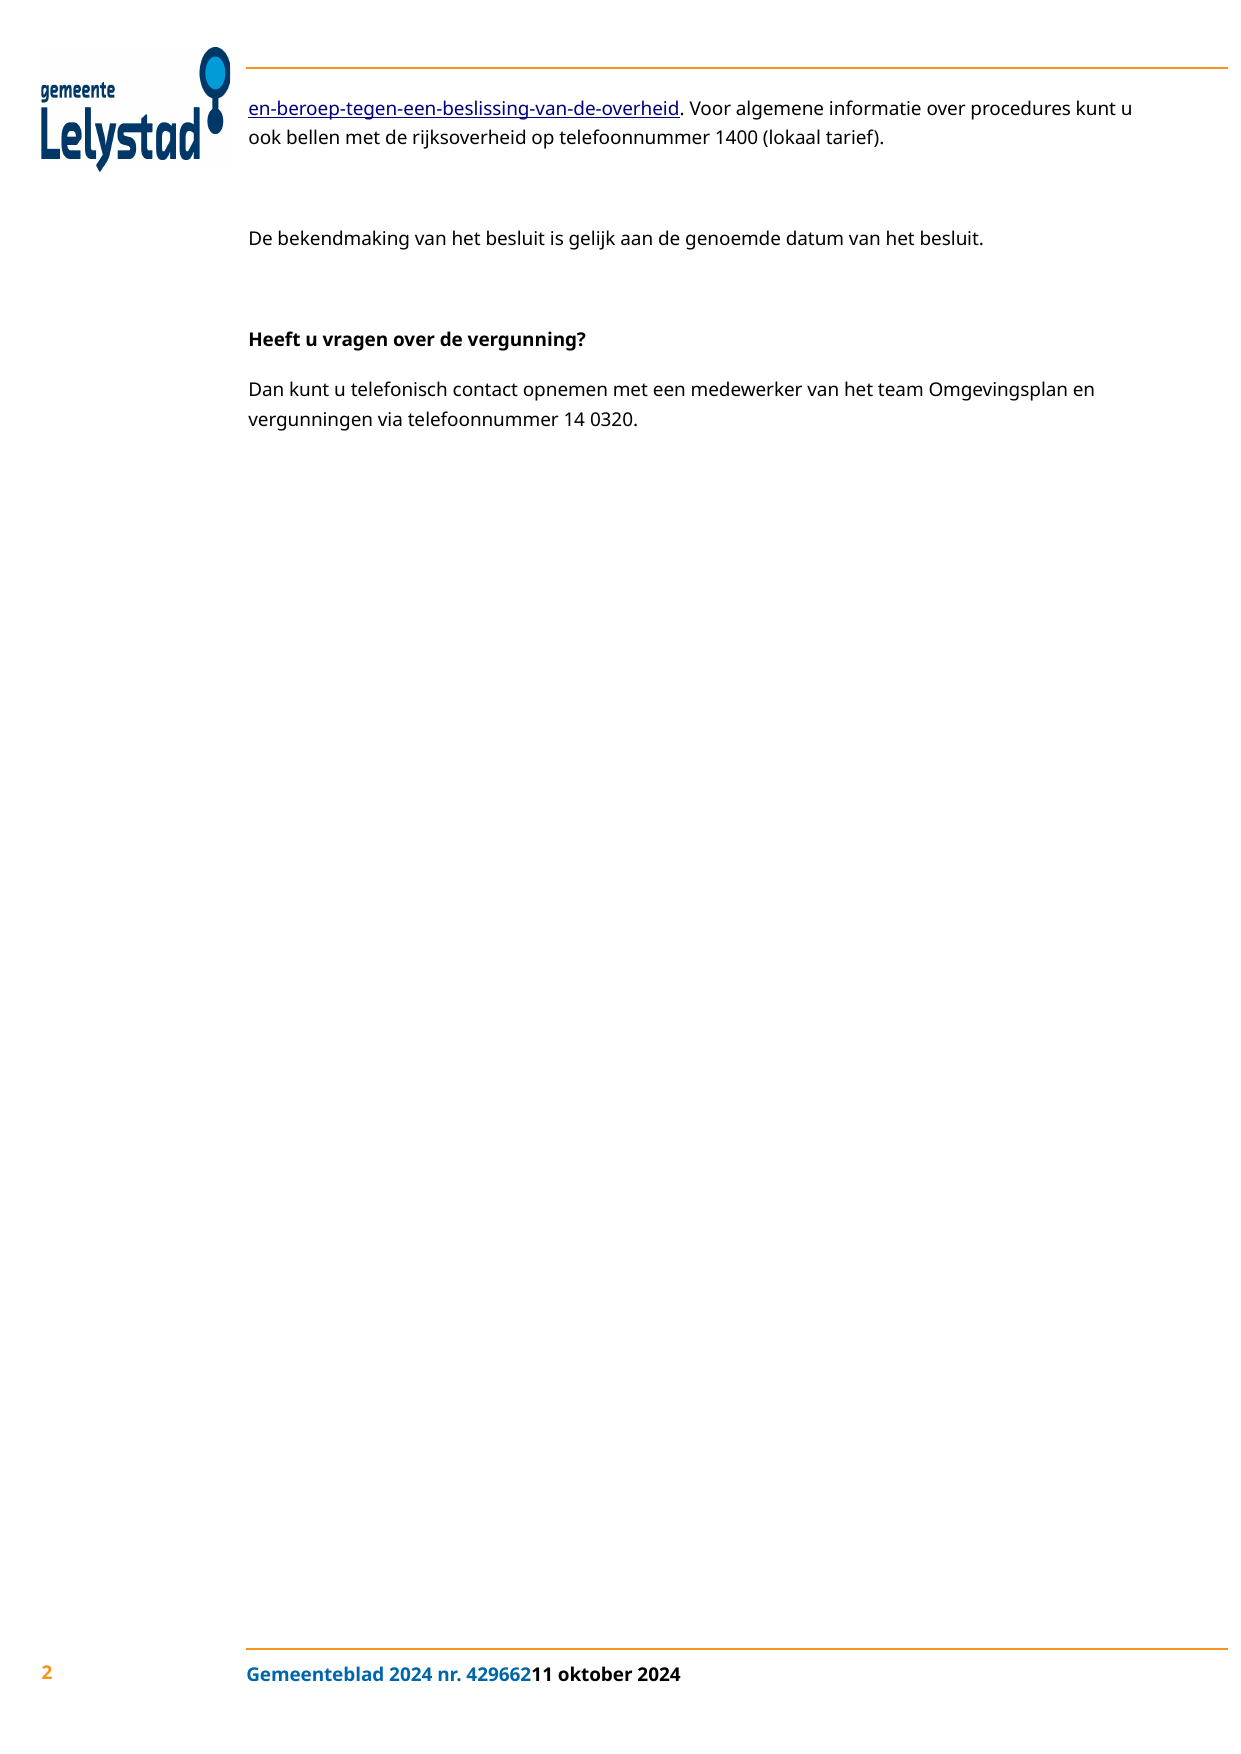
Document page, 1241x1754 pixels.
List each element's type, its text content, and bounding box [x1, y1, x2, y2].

text Dan kunt u telefonisch contact opnemen met een medewerker van het team Omgevingsplan en vergunningen via telefoonnummer 14 0320. [248, 376, 1152, 432]
text Heeft u vragen over de vergunning? [248, 326, 1152, 352]
picture [41, 47, 231, 172]
text en-beroep-tegen-een-beslissing-van-de-overheid. Voor algemene informatie over procedures kunt u ook bellen met de rijksoverheid op telefoonnummer 1400 (lokaal tarief). [248, 95, 1152, 150]
text De bekendmaking van het besluit is gelijk aan de genoemde datum van het besluit. [248, 225, 1152, 251]
